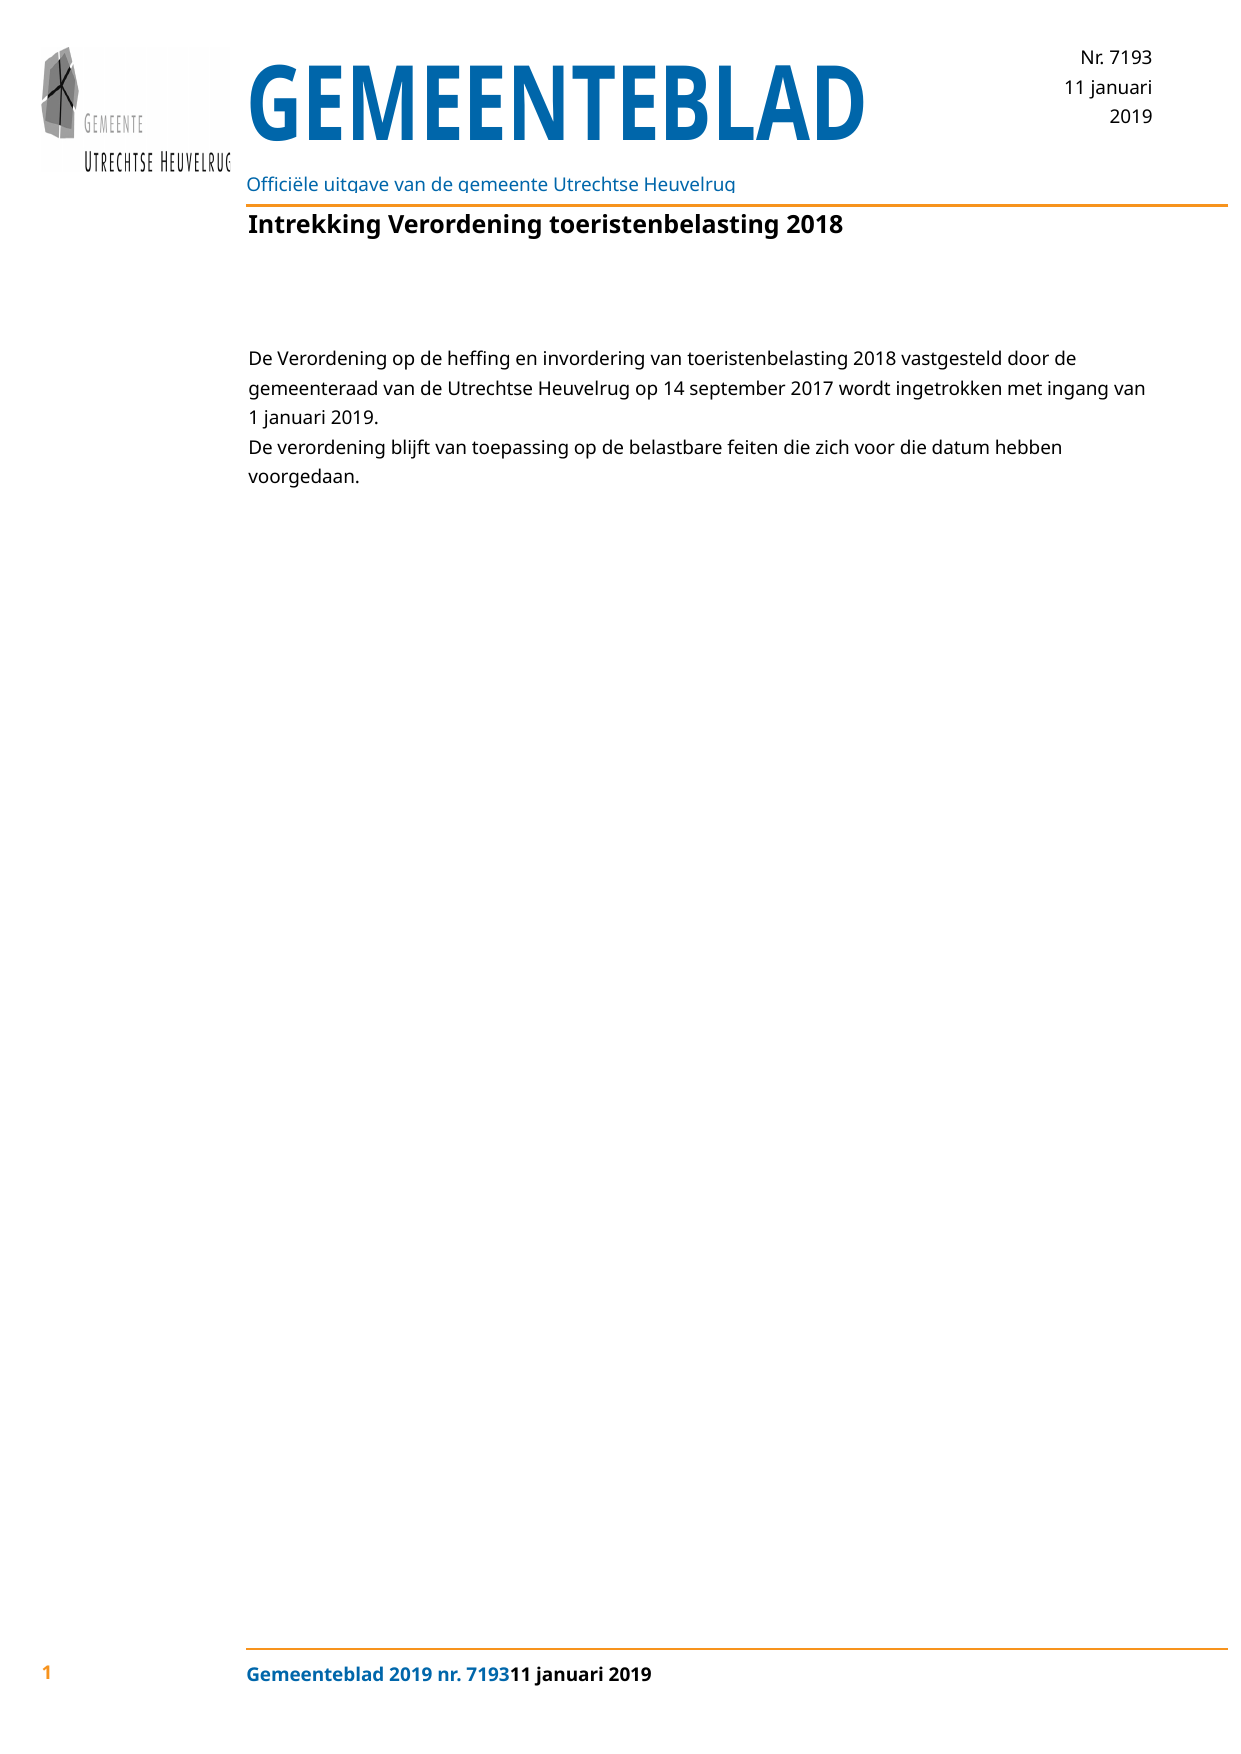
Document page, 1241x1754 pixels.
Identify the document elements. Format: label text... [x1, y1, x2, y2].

text De verordening blijft van toepassing op de belastbare feiten die zich voor die datum hebben voorgedaan. [248, 434, 1152, 489]
text De Verordening op de heffing en invordering van toeristenbelasting 2018 vastgesteld door de gemeenteraad van de Utrechtse Heuvelrug op 14 september 2017 wordt ingetrokken met ingang van 1 januari 2019. [248, 345, 1152, 430]
text Intrekking Verordening toeristenbelasting 2018 [248, 207, 1152, 241]
picture [41, 47, 231, 172]
